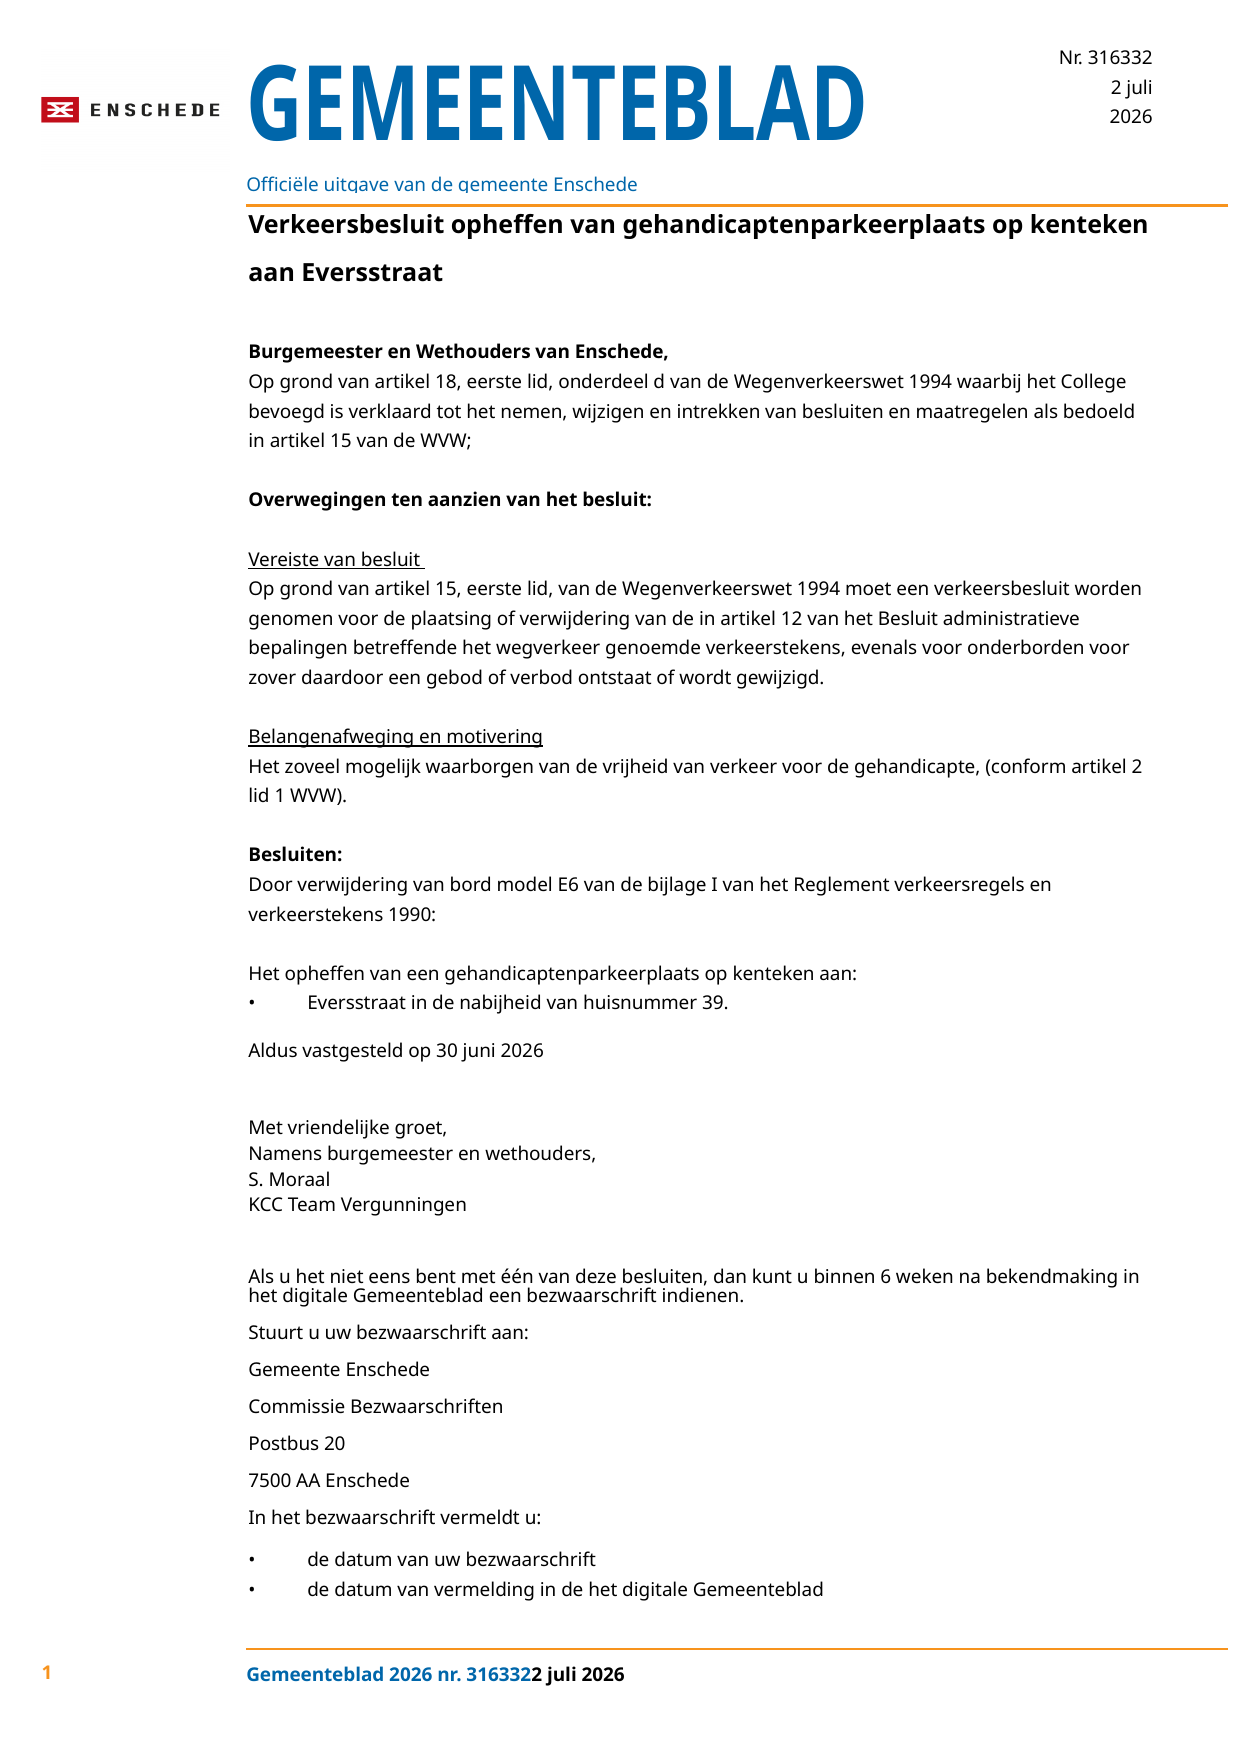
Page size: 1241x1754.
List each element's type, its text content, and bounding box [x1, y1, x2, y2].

picture [41, 47, 231, 172]
text Burgemeester en Wethouders van Enschede, [248, 339, 1152, 364]
list Eversstraat in de nabijheid van huisnummer 39. [248, 989, 1152, 1015]
text Besluiten: [248, 842, 1152, 867]
text S. Moraal [248, 1166, 1152, 1192]
text Het opheffen van een gehandicaptenparkeerplaats op kenteken aan: [248, 960, 1152, 986]
text Stuurt u uw bezwaarschrift aan: [248, 1324, 1152, 1343]
text KCC Team Vergunningen [248, 1192, 1152, 1217]
text Op grond van artikel 18, eerste lid, onderdeel d van de Wegenverkeerswet 1994 waarbij het College bevoegd is verklaard tot het nemen, wijzigen en intrekken van besluiten en maatregelen als bedoeld in artikel 15 van de WVW; [248, 368, 1152, 453]
text 7500 AA Enschede [248, 1472, 1152, 1491]
list de datum van vermelding in de het digitale Gemeenteblad [248, 1576, 1152, 1601]
text Verkeersbesluit opheffen van gehandicaptenparkeerplaats op kenteken aan Eversstraat [248, 207, 1152, 288]
text Postbus 20 [248, 1435, 1152, 1454]
text Op grond van artikel 15, eerste lid, van de Wegenverkeerswet 1994 moet een verkeersbesluit worden genomen voor de plaatsing of verwijdering van de in artikel 12 van het Besluit administratieve bepalingen betreffende het wegverkeer genoemde verkeerstekens, evenals voor onderborden voor zover daardoor een gebod of verbod ontstaat of wordt gewijzigd. [248, 575, 1152, 690]
text Namens burgemeester en wethouders, [248, 1140, 1152, 1166]
text Door verwijdering van bord model E6 van de bijlage I van het Reglement verkeersregels en verkeerstekens 1990: [248, 871, 1152, 926]
text Overwegingen ten aanzien van het besluit: [248, 487, 1152, 512]
text In het bezwaarschrift vermeldt u: [248, 1509, 1152, 1528]
text Als u het niet eens bent met één van deze besluiten, dan kunt u binnen 6 weken na bekendmaking in het digitale Gemeenteblad een bezwaarschrift indienen. [248, 1268, 1152, 1307]
text Het zoveel mogelijk waarborgen van de vrijheid van verkeer voor de gehandicapte, (conform artikel 2 lid 1 WVW). [248, 753, 1152, 808]
text Aldus vastgesteld op 30 juni 2026 [248, 1037, 1152, 1063]
text Vereiste van besluit [248, 546, 1152, 571]
text Belangenafweging en motivering [248, 723, 1152, 749]
text Met vriendelijke groet, [248, 1114, 1152, 1140]
text Gemeente Enschede [248, 1361, 1152, 1381]
list de datum van uw bezwaarschrift [248, 1546, 1152, 1572]
text Commissie Bezwaarschriften [248, 1398, 1152, 1417]
